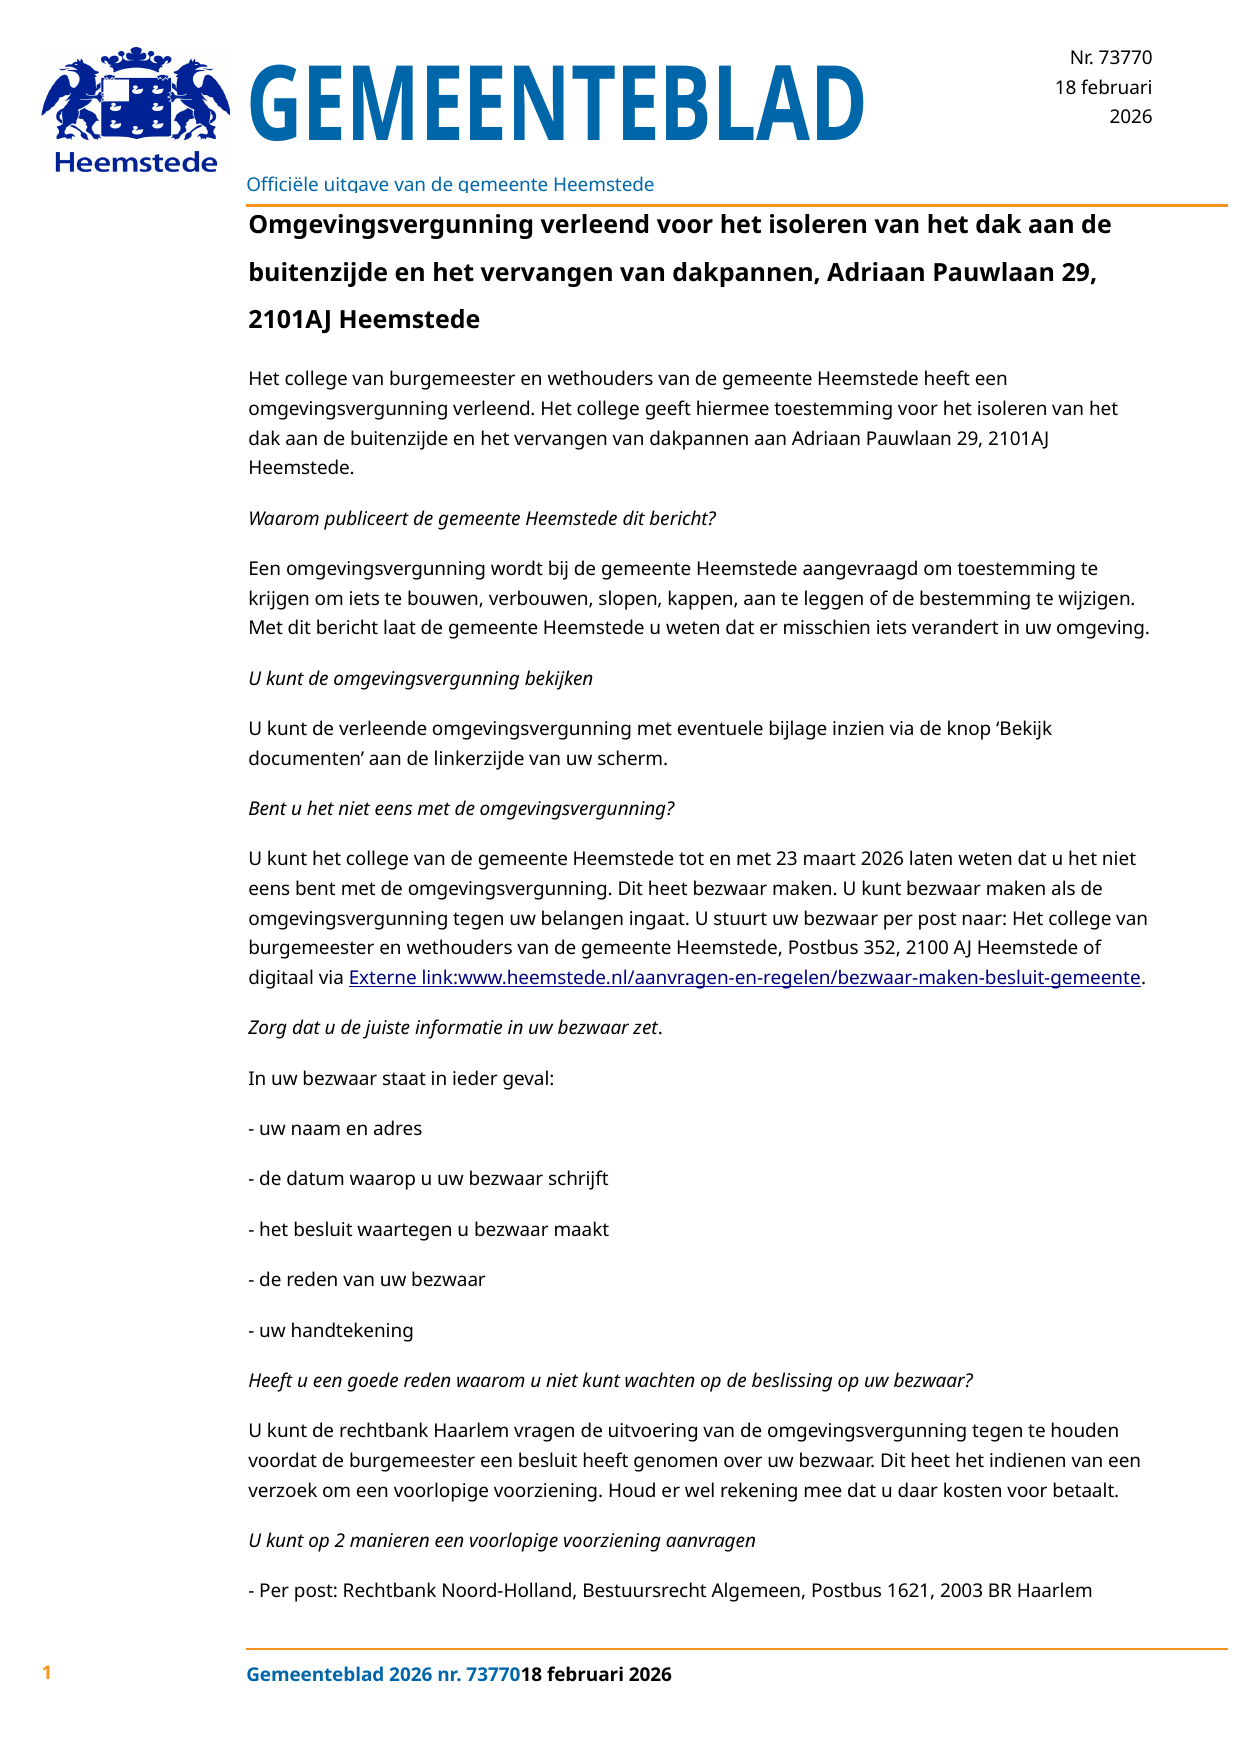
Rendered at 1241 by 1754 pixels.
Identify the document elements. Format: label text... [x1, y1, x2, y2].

text U kunt op 2 manieren een voorlopige voorziening aanvragen [248, 1527, 1152, 1553]
text Bent u het niet eens met de omgevingsvergunning? [248, 795, 1152, 821]
text - de reden van uw bezwaar [248, 1266, 1152, 1292]
text - uw naam en adres [248, 1115, 1152, 1141]
text U kunt de rechtbank Haarlem vragen de uitvoering van de omgevingsvergunning tegen te houden voordat de burgemeester een besluit heeft genomen over uw bezwaar. Dit heet het indienen van een verzoek om een voorlopige voorziening. Houd er wel rekening mee dat u daar kosten voor betaalt. [248, 1418, 1152, 1502]
text Het college van burgemeester en wethouders van de gemeente Heemstede heeft een omgevingsvergunning verleend. Het college geeft hiermee toestemming voor het isoleren van het dak aan de buitenzijde en het vervangen van dakpannen aan Adriaan Pauwlaan 29, 2101AJ Heemstede. [248, 366, 1152, 480]
text - de datum waarop u uw bezwaar schrijft [248, 1166, 1152, 1191]
text Een omgevingsvergunning wordt bij de gemeente Heemstede aangevraagd om toestemming te krijgen om iets te bouwen, verbouwen, slopen, kappen, aan te leggen of de bestemming te wijzigen. Met dit bericht laat de gemeente Heemstede u weten dat er misschien iets verandert in uw omgeving. [248, 555, 1152, 640]
text - uw handtekening [248, 1317, 1152, 1342]
text U kunt het college van de gemeente Heemstede tot en met 23 maart 2026 laten weten dat u het niet eens bent met de omgevingsvergunning. Dit heet bezwaar maken. U kunt bezwaar maken als de omgevingsvergunning tegen uw belangen ingaat. U stuurt uw bezwaar per post naar: Het college van burgemeester en wethouders van de gemeente Heemstede, Postbus 352, 2100 AJ Heemstede of digitaal via Externe link:www.heemstede.nl/aanvragen-en-regelen/bezwaar-maken-besluit-gemeente. [248, 846, 1152, 989]
picture [41, 47, 231, 172]
text U kunt de verleende omgevingsvergunning met eventuele bijlage inzien via de knop ‘Bekijk documenten’ aan de linkerzijde van uw scherm. [248, 715, 1152, 770]
text - het besluit waartegen u bezwaar maakt [248, 1216, 1152, 1242]
text Zorg dat u de juiste informatie in uw bezwaar zet. [248, 1014, 1152, 1040]
text Waarom publiceert de gemeente Heemstede dit bericht? [248, 505, 1152, 530]
text In uw bezwaar staat in ieder geval: [248, 1065, 1152, 1090]
text Heeft u een goede reden waarom u niet kunt wachten op de beslissing op uw bezwaar? [248, 1367, 1152, 1393]
text Omgevingsvergunning verleend voor het isoleren van het dak aan de buitenzijde en het vervangen van dakpannen, Adriaan Pauwlaan 29, 2101AJ Heemstede [248, 207, 1152, 336]
text U kunt de omgevingsvergunning bekijken [248, 665, 1152, 690]
text - Per post: Rechtbank Noord-Holland, Bestuursrecht Algemeen, Postbus 1621, 2003 BR Haarlem [248, 1578, 1152, 1603]
